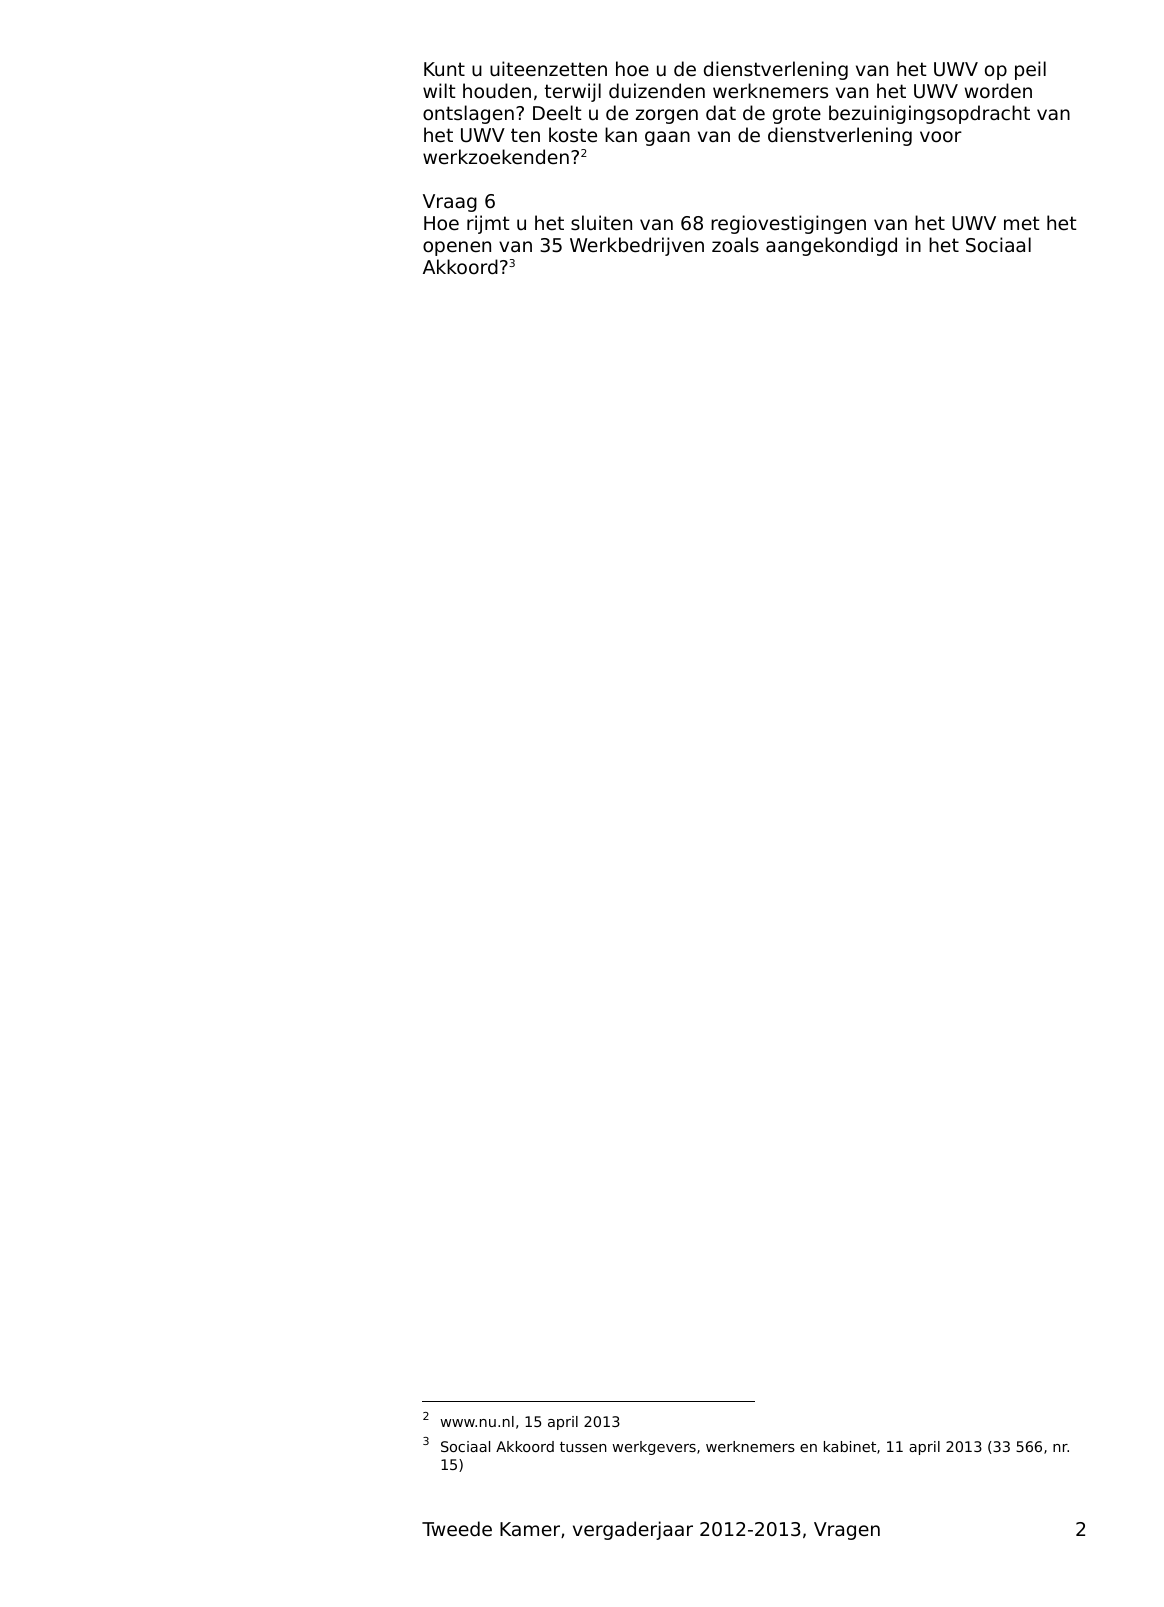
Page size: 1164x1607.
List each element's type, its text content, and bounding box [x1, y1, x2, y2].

text Kunt u uiteenzetten hoe u de dienstverlening van het UWV op peil wilt houden, terwijl duizenden werknemers van het UWV worden ontslagen? Deelt u de zorgen dat de grote bezuinigingsopdracht van het UWV ten koste kan gaan van de dienstverlening voor werkzoekenden? [422, 59, 1087, 169]
text www.nu.nl, 15 april 2013 [422, 1410, 1087, 1432]
text Sociaal Akkoord tussen werkgevers, werknemers en kabinet, 11 april 2013 (33 566, nr. 15) [422, 1435, 1087, 1474]
text Vraag 6 [422, 191, 1087, 213]
text Hoe rijmt u het sluiten van 68 regiovestigingen van het UWV met het openen van 35 Werkbedrijven zoals aangekondigd in het Sociaal Akkoord? [422, 213, 1087, 279]
